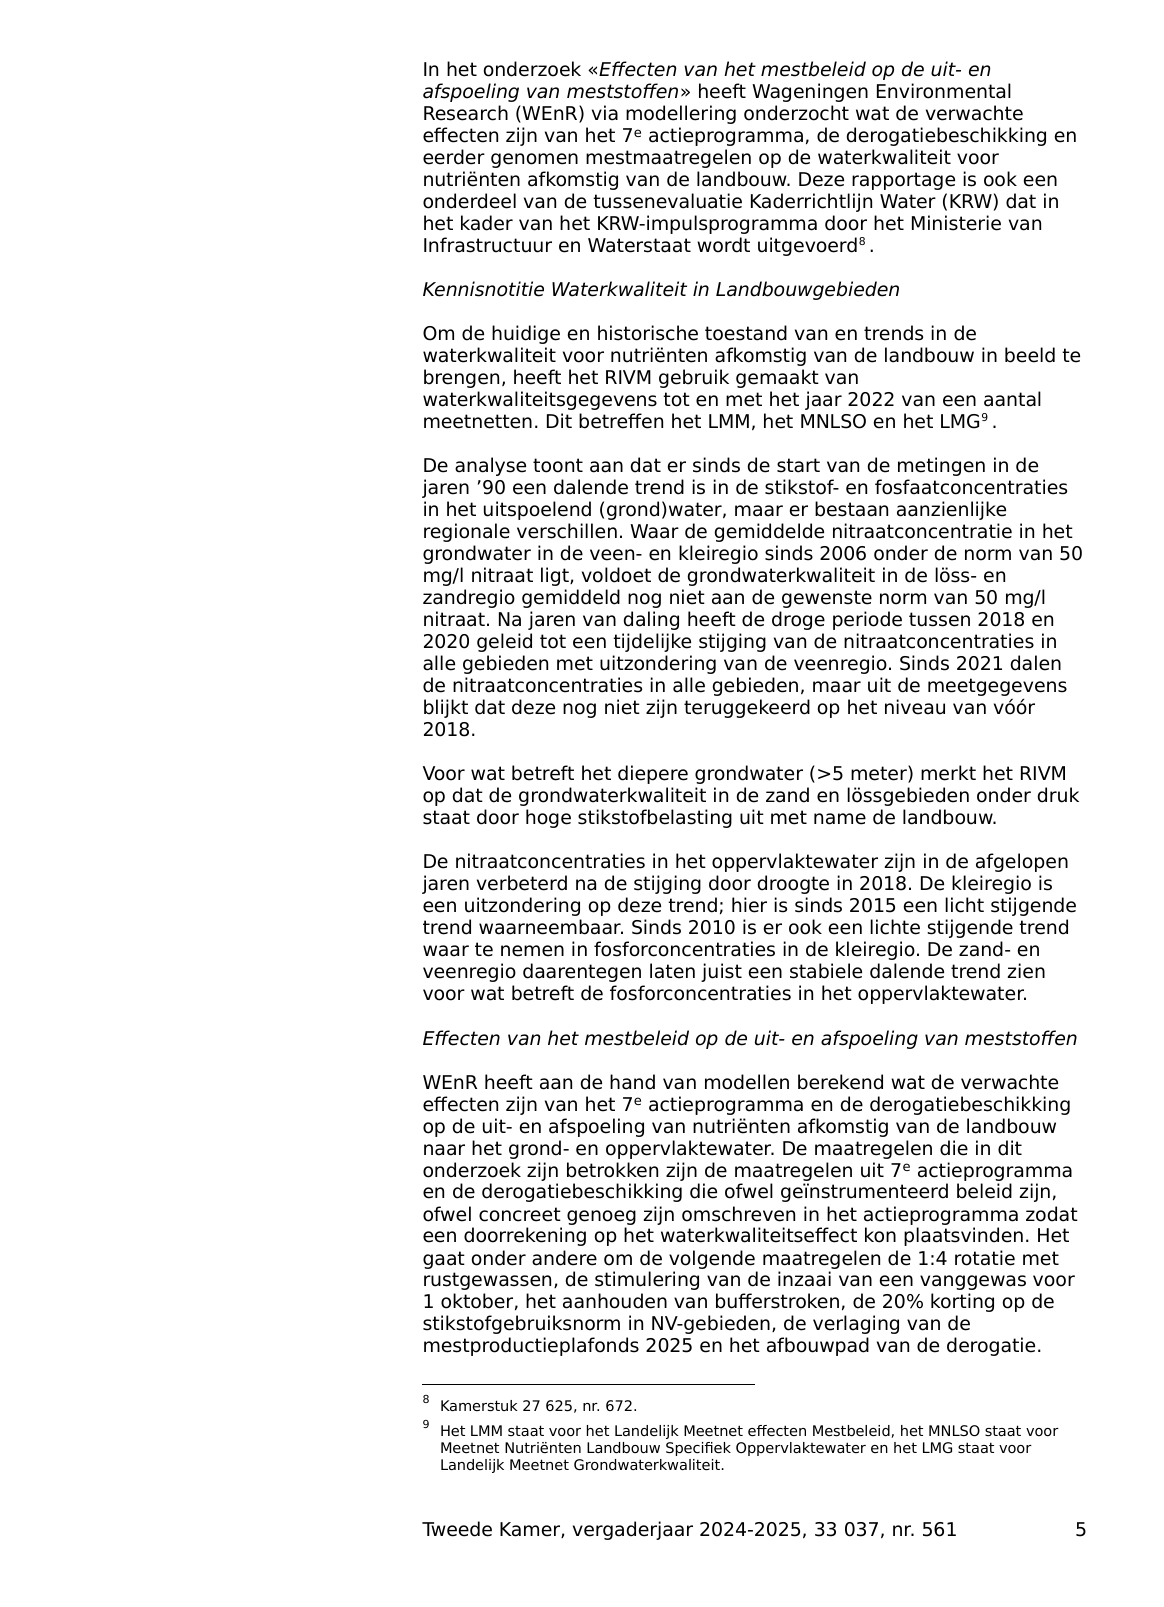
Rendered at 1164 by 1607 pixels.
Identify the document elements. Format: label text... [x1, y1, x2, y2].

text Kamerstuk 27 625, nr. 672. [422, 1393, 1087, 1416]
text Voor wat betreft het diepere grondwater (>5 meter) merkt het RIVM op dat de grondwaterkwaliteit in de zand en lössgebieden onder druk staat door hoge stikstofbelasting uit met name de landbouw. [422, 763, 1087, 829]
text WEnR heeft aan de hand van modellen berekend wat de verwachte effecten zijn van het 7e actieprogramma en de derogatiebeschikking op de uit- en afspoeling van nutriënten afkomstig van de landbouw naar het grond- en oppervlaktewater. De maatregelen die in dit onderzoek zijn betrokken zijn de maatregelen uit 7e actieprogramma en de derogatiebeschikking die ofwel geïnstrumenteerd beleid zijn, ofwel concreet genoeg zijn omschreven in het actieprogramma zodat een doorrekening op het waterkwaliteitseffect kon plaatsvinden. Het gaat onder andere om de volgende maatregelen de 1:4 rotatie met rustgewassen, de stimulering van de inzaai van een vanggewas voor 1 oktober, het aanhouden van bufferstroken, de 20% korting op de stikstofgebruiksnorm in NV-gebieden, de verlaging van de mestproductieplafonds 2025 en het afbouwpad van de derogatie. [422, 1072, 1087, 1357]
subtitle Effecten van het mestbeleid op de uit- en afspoeling van meststoffen [422, 1027, 1087, 1049]
text In het onderzoek «Effecten van het mestbeleid op de uit- en afspoeling van meststoffen» heeft Wageningen Environmental Research (WEnR) via modellering onderzocht wat de verwachte effecten zijn van het 7e actieprogramma, de derogatiebeschikking en eerder genomen mestmaatregelen op de waterkwaliteit voor nutriënten afkomstig van de landbouw. Deze rapportage is ook een onderdeel van de tussenevaluatie Kaderrichtlijn Water (KRW) dat in het kader van het KRW-impulsprogramma door het Ministerie van Infrastructuur en Waterstaat wordt uitgevoerd. [422, 59, 1087, 257]
text Het LMM staat voor het Landelijk Meetnet effecten Mestbeleid, het MNLSO staat voor Meetnet Nutriënten Landbouw Specifiek Oppervlaktewater en het LMG staat voor Landelijk Meetnet Grondwaterkwaliteit. [422, 1418, 1087, 1474]
text De analyse toont aan dat er sinds de start van de metingen in de jaren ’90 een dalende trend is in de stikstof- en fosfaatconcentraties in het uitspoelend (grond)water, maar er bestaan aanzienlijke regionale verschillen. Waar de gemiddelde nitraatconcentratie in het grondwater in de veen- en kleiregio sinds 2006 onder de norm van 50 mg/l nitraat ligt, voldoet de grondwaterkwaliteit in de löss- en zandregio gemiddeld nog niet aan de gewenste norm van 50 mg/l nitraat. Na jaren van daling heeft de droge periode tussen 2018 en 2020 geleid tot een tijdelijke stijging van de nitraatconcentraties in alle gebieden met uitzondering van de veenregio. Sinds 2021 dalen de nitraatconcentraties in alle gebieden, maar uit de meetgegevens blijkt dat deze nog niet zijn teruggekeerd op het niveau van vóór 2018. [422, 455, 1087, 741]
text De nitraatconcentraties in het oppervlaktewater zijn in de afgelopen jaren verbeterd na de stijging door droogte in 2018. De kleiregio is een uitzondering op deze trend; hier is sinds 2015 een licht stijgende trend waarneembaar. Sinds 2010 is er ook een lichte stijgende trend waar te nemen in fosforconcentraties in de kleiregio. De zand- en veenregio daarentegen laten juist een stabiele dalende trend zien voor wat betreft de fosforconcentraties in het oppervlaktewater. [422, 851, 1087, 1005]
text Om de huidige en historische toestand van en trends in de waterkwaliteit voor nutriënten afkomstig van de landbouw in beeld te brengen, heeft het RIVM gebruik gemaakt van waterkwaliteitsgegevens tot en met het jaar 2022 van een aantal meetnetten. Dit betreffen het LMM, het MNLSO en het LMG. [422, 323, 1087, 433]
subtitle Kennisnotitie Waterkwaliteit in Landbouwgebieden [422, 279, 1087, 301]
